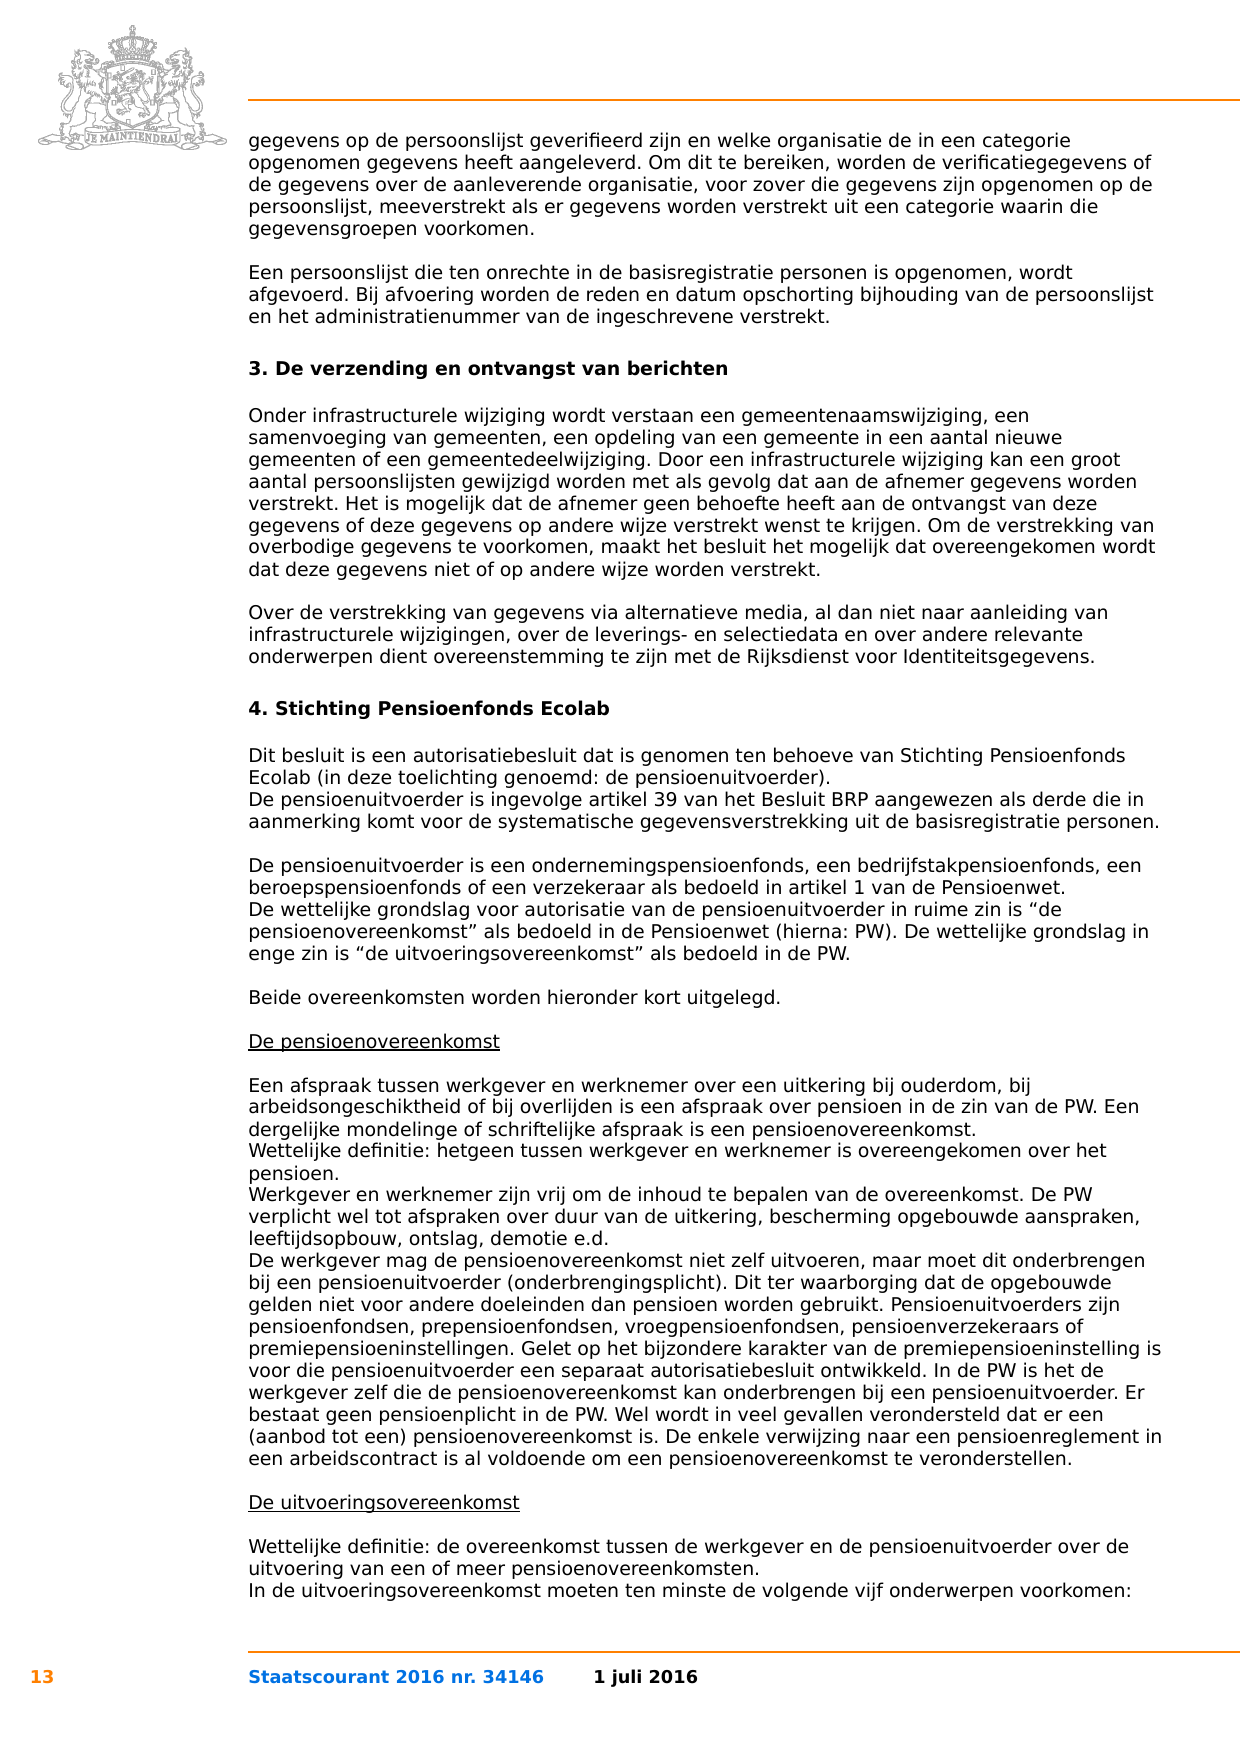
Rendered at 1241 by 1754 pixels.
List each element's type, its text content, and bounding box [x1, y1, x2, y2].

picture [38, 25, 227, 150]
text Dit besluit is een autorisatiebesluit dat is genomen ten behoeve van Stichting Pensioenfonds Ecolab (in deze toelichting genoemd: de pensioenuitvoerder). [248, 745, 1163, 789]
text Beide overeenkomsten worden hieronder kort uitgelegd. [248, 987, 1163, 1009]
text In de uitvoeringsovereenkomst moeten ten minste de volgende vijf onderwerpen voorkomen: [248, 1580, 1163, 1602]
text Wettelijke definitie: hetgeen tussen werkgever en werknemer is overeengekomen over het pensioen. [248, 1140, 1163, 1184]
text De wettelijke grondslag voor autorisatie van de pensioenuitvoerder in ruime zin is “de pensioenovereenkomst” als bedoeld in de Pensioenwet (hierna: PW). De wettelijke grondslag in enge zin is “de uitvoeringsovereenkomst” als bedoeld in de PW. [248, 899, 1163, 965]
text Een afspraak tussen werkgever en werknemer over een uitkering bij ouderdom, bij arbeidsongeschiktheid of bij overlijden is een afspraak over pensioen in de zin van de PW. Een dergelijke mondelinge of schriftelijke afspraak is een pensioenovereenkomst. [248, 1074, 1163, 1140]
subtitle 3. De verzending en ontvangst van berichten [248, 358, 1163, 379]
text Een persoonslijst die ten onrechte in de basisregistratie personen is opgenomen, wordt afgevoerd. Bij afvoering worden de reden en datum opschorting bijhouding van de persoonslijst en het administratienummer van de ingeschrevene verstrekt. [248, 262, 1163, 328]
text De werkgever mag de pensioenovereenkomst niet zelf uitvoeren, maar moet dit onderbrengen bij een pensioenuitvoerder (onderbrengingsplicht). Dit ter waarborging dat de opgebouwde gelden niet voor andere doeleinden dan pensioen worden gebruikt. Pensioenuitvoerders zijn pensioenfondsen, prepensioenfondsen, vroegpensioenfondsen, pensioenverzekeraars of premiepensioeninstellingen. Gelet op het bijzondere karakter van de premiepensioeninstelling is voor die pensioenuitvoerder een separaat autorisatiebesluit ontwikkeld. In de PW is het de werkgever zelf die de pensioenovereenkomst kan onderbrengen bij een pensioenuitvoerder. Er bestaat geen pensioenplicht in de PW. Wel wordt in veel gevallen verondersteld dat er een (aanbod tot een) pensioenovereenkomst is. De enkele verwijzing naar een pensioenreglement in een arbeidscontract is al voldoende om een pensioenovereenkomst te veronderstellen. [248, 1250, 1163, 1470]
text gegevens op de persoonslijst geverifieerd zijn en welke organisatie de in een categorie opgenomen gegevens heeft aangeleverd. Om dit te bereiken, worden de verificatiegegevens of de gegevens over de aanleverende organisatie, voor zover die gegevens zijn opgenomen op de persoonslijst, meeverstrekt als er gegevens worden verstrekt uit een categorie waarin die gegevensgroepen voorkomen. [248, 130, 1163, 240]
text Werkgever en werknemer zijn vrij om de inhoud te bepalen van de overeenkomst. De PW verplicht wel tot afspraken over duur van de uitkering, bescherming opgebouwde aanspraken, leeftijdsopbouw, ontslag, demotie e.d. [248, 1184, 1163, 1250]
subtitle De uitvoeringsovereenkomst [248, 1492, 1163, 1514]
text De pensioenuitvoerder is ingevolge artikel 39 van het Besluit BRP aangewezen als derde die in aanmerking komt voor de systematische gegevensverstrekking uit de basisregistratie personen. [248, 789, 1163, 833]
text De pensioenuitvoerder is een ondernemingspensioenfonds, een bedrijfstakpensioenfonds, een beroepspensioenfonds of een verzekeraar als bedoeld in artikel 1 van de Pensioenwet. [248, 855, 1163, 899]
text Over de verstrekking van gegevens via alternatieve media, al dan niet naar aanleiding van infrastructurele wijzigingen, over de leverings- en selectiedata en over andere relevante onderwerpen dient overeenstemming te zijn met de Rijksdienst voor Identiteitsgegevens. [248, 602, 1163, 668]
subtitle 4. Stichting Pensioenfonds Ecolab [248, 698, 1163, 720]
subtitle De pensioenovereenkomst [248, 1031, 1163, 1053]
text Onder infrastructurele wijziging wordt verstaan een gemeentenaamswijziging, een samenvoeging van gemeenten, een opdeling van een gemeente in een aantal nieuwe gemeenten of een gemeentedeelwijziging. Door een infrastructurele wijziging kan een groot aantal persoonslijsten gewijzigd worden met als gevolg dat aan de afnemer gegevens worden verstrekt. Het is mogelijk dat de afnemer geen behoefte heeft aan de ontvangst van deze gegevens of deze gegevens op andere wijze verstrekt wenst te krijgen. Om de verstrekking van overbodige gegevens te voorkomen, maakt het besluit het mogelijk dat overeengekomen wordt dat deze gegevens niet of op andere wijze worden verstrekt. [248, 404, 1163, 580]
text Wettelijke definitie: de overeenkomst tussen de werkgever en de pensioenuitvoerder over de uitvoering van een of meer pensioenovereenkomsten. [248, 1536, 1163, 1580]
